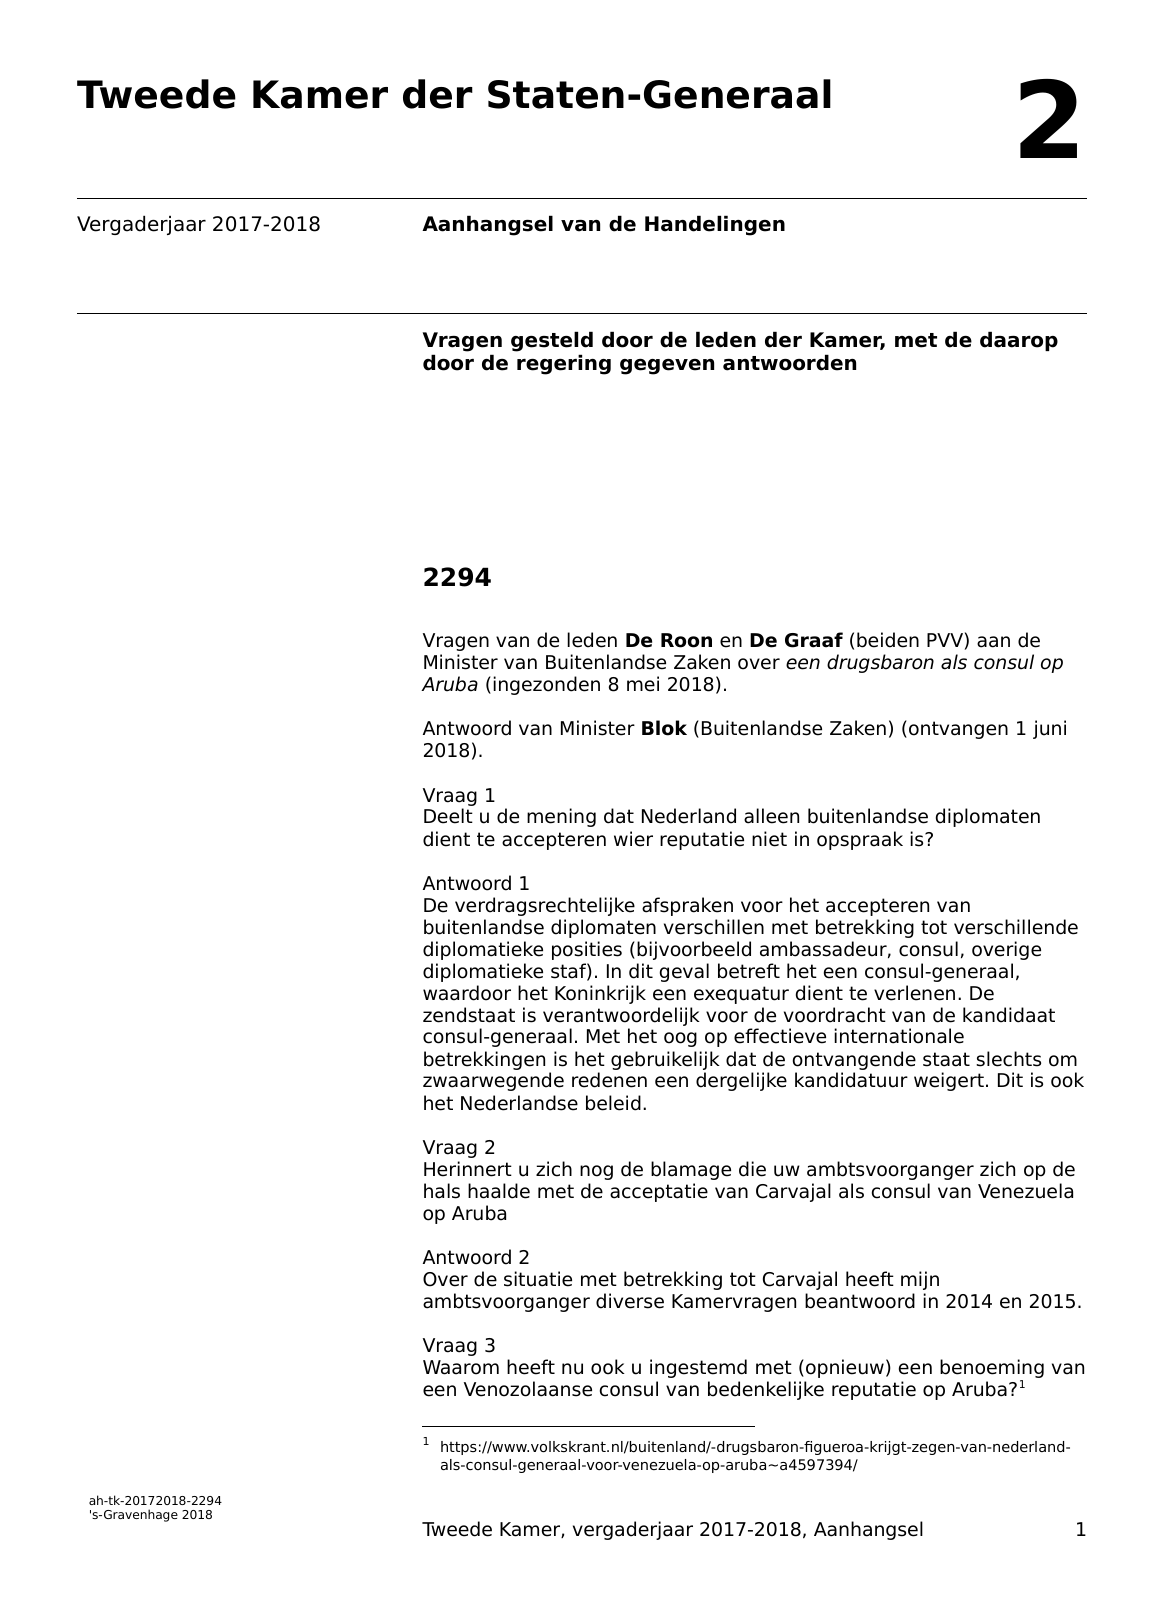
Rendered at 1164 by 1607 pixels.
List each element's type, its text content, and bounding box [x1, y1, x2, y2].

text Vraag 3 [422, 1335, 1087, 1357]
table_cell Aanhangsel van de Handelingen [422, 199, 1087, 313]
text ah-tk-20172018-2294 [88, 1494, 323, 1508]
text Vraag 2 [422, 1137, 1087, 1158]
table_cell Vergaderjaar 2017-2018 [77, 199, 422, 313]
text De verdragsrechtelijke afspraken voor het accepteren van buitenlandse diplomaten verschillen met betrekking tot verschillende diplomatieke posities (bijvoorbeeld ambassadeur, consul, overige diplomatieke staf). In dit geval betreft het een consul-generaal, waardoor het Koninkrijk een exequatur dient te verlenen. De zendstaat is verantwoordelijk voor de voordracht van de kandidaat consul-generaal. Met het oog op effectieve internationale betrekkingen is het gebruikelijk dat de ontvangende staat slechts om zwaarwegende redenen een dergelijke kandidatuur weigert. Dit is ook het Nederlandse beleid. [422, 894, 1087, 1114]
text Vragen van de leden De Roon en De Graaf (beiden PVV) aan de Minister van Buitenlandse Zaken over een drugsbaron als consul op Aruba (ingezonden 8 mei 2018). [422, 630, 1087, 696]
text Antwoord 2 [422, 1247, 1087, 1269]
table_cell [77, 314, 422, 375]
table_header Tweede Kamer der Staten-Generaal [77, 59, 886, 198]
text Herinnert u zich nog de blamage die uw ambtsvoorganger zich op de hals haalde met de acceptatie van Carvajal als consul van Venezuela op Aruba [422, 1158, 1087, 1224]
text Antwoord 1 [422, 873, 1087, 894]
table_header 2 [886, 59, 1087, 198]
text https://www.volkskrant.nl/buitenland/-drugsbaron-figueroa-krijgt-zegen-van-nederland-als-consul-generaal-voor-venezuela-op-aruba~a4597394/ [422, 1435, 1087, 1474]
text Antwoord van Minister Blok (Buitenlandse Zaken) (ontvangen 1 juni 2018). [422, 718, 1087, 762]
text Vraag 1 [422, 784, 1087, 806]
text 2294 [422, 563, 1087, 592]
text 's-Gravenhage 2018 [88, 1508, 323, 1522]
text Waarom heeft nu ook u ingestemd met (opnieuw) een benoeming van een Venozolaanse consul van bedenkelijke reputatie op Aruba? [422, 1357, 1087, 1401]
text Deelt u de mening dat Nederland alleen buitenlandse diplomaten dient te accepteren wier reputatie niet in opspraak is? [422, 806, 1087, 850]
table_cell Vragen gesteld door de leden der Kamer, met de daarop door de regering gegeven antwoorden [422, 314, 1087, 375]
text Over de situatie met betrekking tot Carvajal heeft mijn ambtsvoorganger diverse Kamervragen beantwoord in 2014 en 2015. [422, 1269, 1087, 1313]
